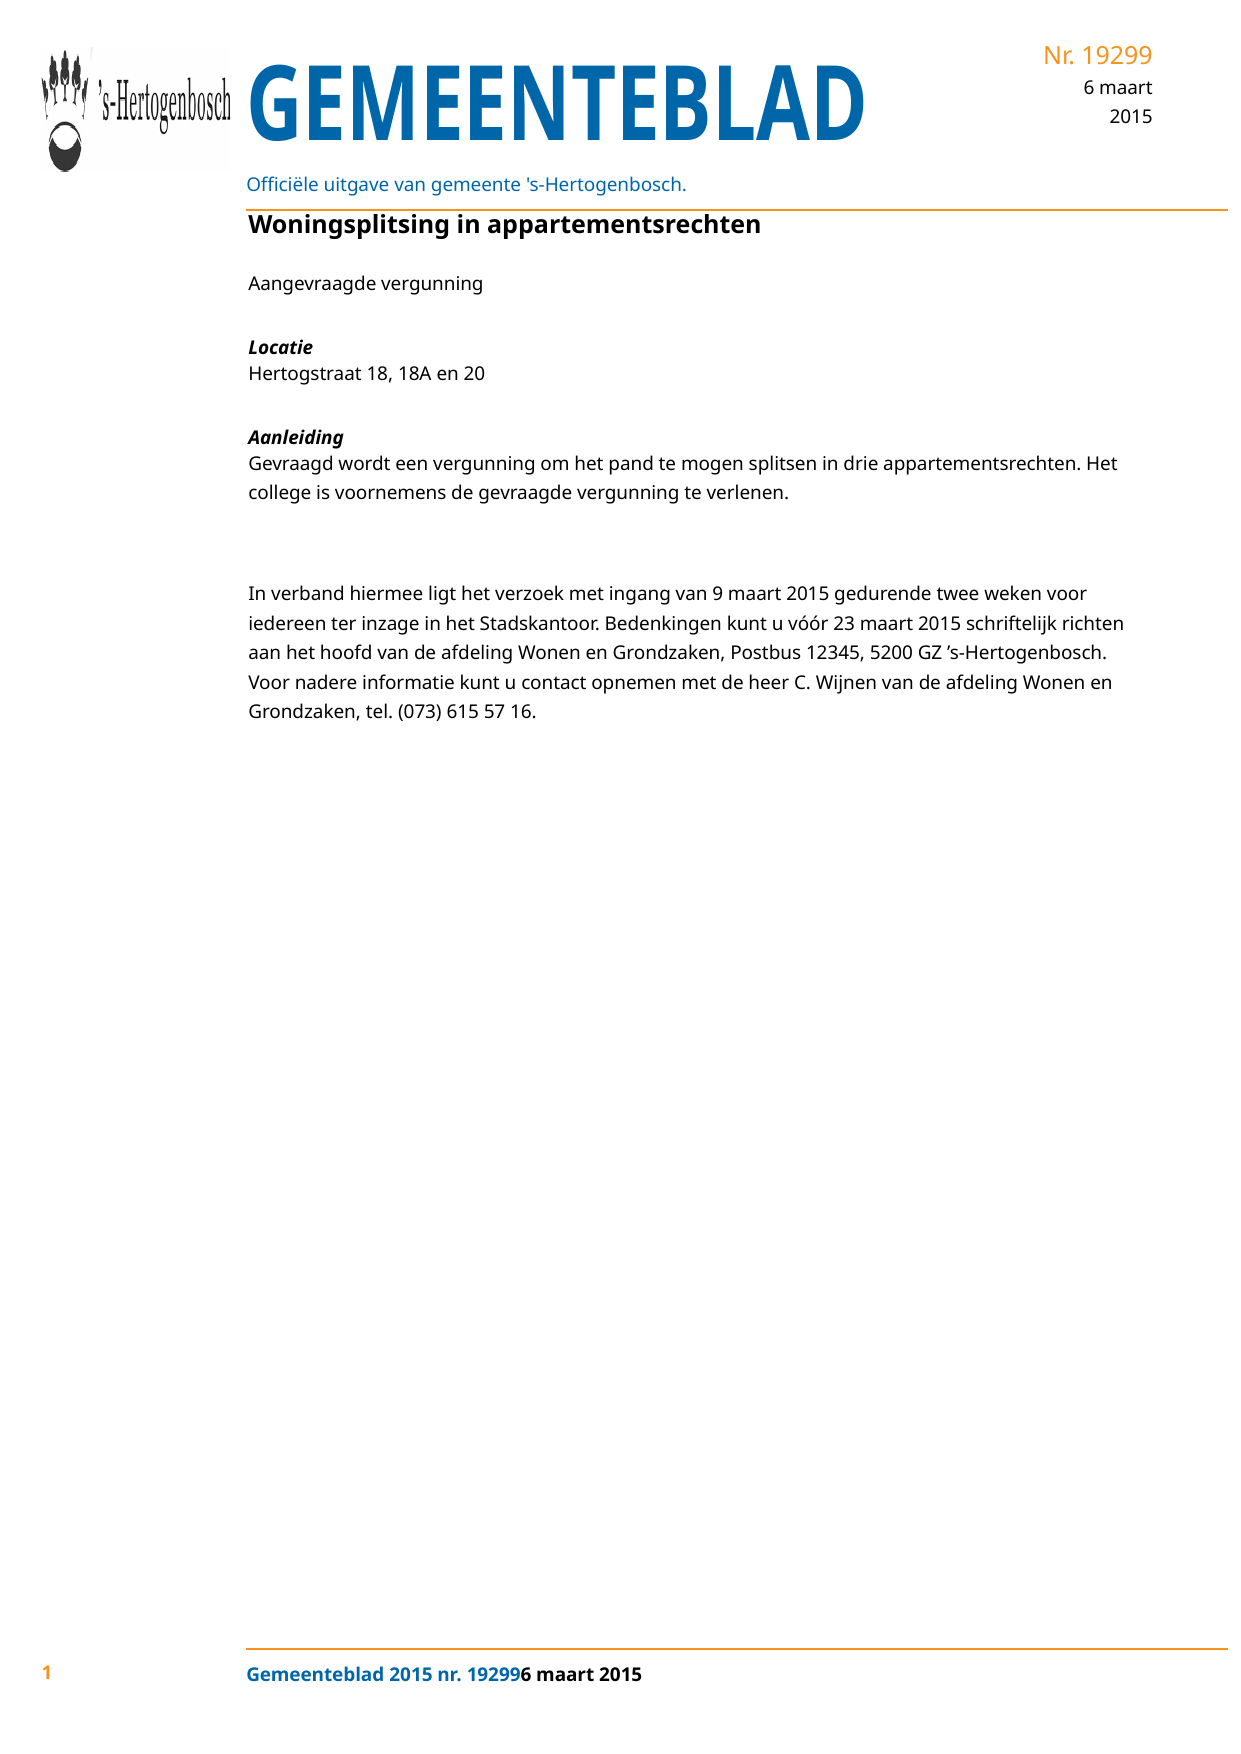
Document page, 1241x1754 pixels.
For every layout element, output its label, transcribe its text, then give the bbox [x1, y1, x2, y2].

text Locatie [248, 334, 1152, 360]
text Gevraagd wordt een vergunning om het pand te mogen splitsen in drie appartementsrechten. Het college is voornemens de gevraagde vergunning te verlenen. [248, 450, 1152, 505]
picture [41, 47, 231, 172]
text Aanleiding [248, 424, 1152, 450]
text Aangevraagde vergunning [248, 270, 1152, 296]
text In verband hiermee ligt het verzoek met ingang van 9 maart 2015 gedurende twee weken voor iedereen ter inzage in het Stadskantoor. Bedenkingen kunt u vóór 23 maart 2015 schriftelijk richten aan het hoofd van de afdeling Wonen en Grondzaken, Postbus 12345, 5200 GZ ’s-Hertogenbosch. Voor nadere informatie kunt u contact opnemen met de heer C. Wijnen van de afdeling Wonen en Grondzaken, tel. (073) 615 57 16. [248, 580, 1152, 724]
text Hertogstraat 18, 18A en 20 [248, 360, 1152, 386]
text Woningsplitsing in appartementsrechten [248, 211, 1152, 241]
